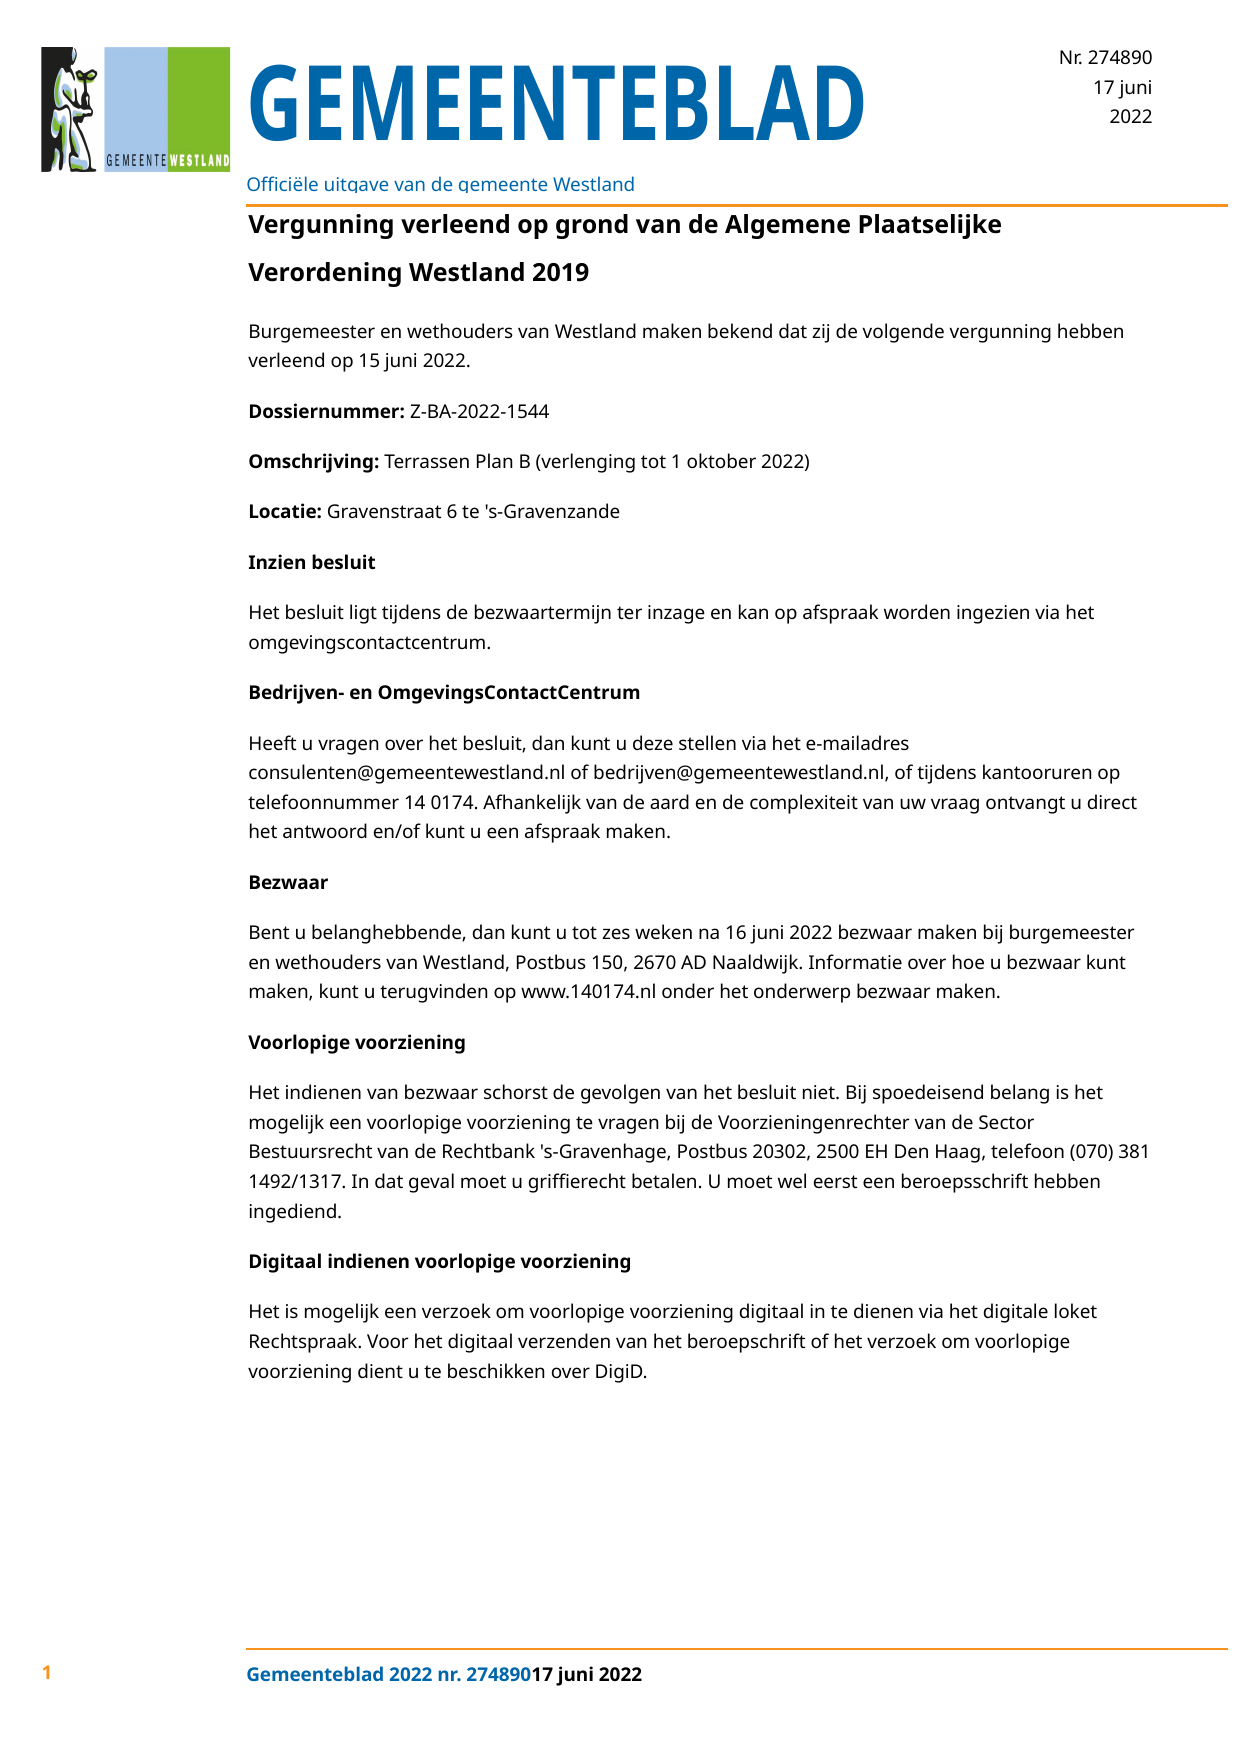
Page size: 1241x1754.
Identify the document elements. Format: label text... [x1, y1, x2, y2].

text Het besluit ligt tijdens de bezwaartermijn ter inzage en kan op afspraak worden ingezien via het omgevingscontactcentrum. [248, 599, 1152, 655]
text Inzien besluit [248, 549, 1152, 575]
text Heeft u vragen over het besluit, dan kunt u deze stellen via het e-mailadres consulenten@gemeentewestland.nl of bedrijven@gemeentewestland.nl, of tijdens kantooruren op telefoonnummer 14 0174. Afhankelijk van de aard en de complexiteit van uw vraag ontvangt u direct het antwoord en/of kunt u een afspraak maken. [248, 730, 1152, 844]
text Vergunning verleend op grond van de Algemene Plaatselijke Verordening Westland 2019 [248, 207, 1152, 288]
text Het is mogelijk een verzoek om voorlopige voorziening digitaal in te dienen via het digitale loket Rechtspraak. Voor het digitaal verzenden van het beroepschrift of het verzoek om voorlopige voorziening dient u te beschikken over DigiD. [248, 1299, 1152, 1384]
text Dossiernummer: Z-BA-2022-1544 [248, 398, 1152, 424]
text Voorlopige voorziening [248, 1029, 1152, 1055]
picture [41, 47, 231, 172]
text Bedrijven- en OmgevingsContactCentrum [248, 679, 1152, 705]
text Omschrijving: Terrassen Plan B (verlenging tot 1 oktober 2022) [248, 448, 1152, 474]
text Digitaal indienen voorlopige voorziening [248, 1248, 1152, 1274]
text Bent u belanghebbende, dan kunt u tot zes weken na 16 juni 2022 bezwaar maken bij burgemeester en wethouders van Westland, Postbus 150, 2670 AD Naaldwijk. Informatie over hoe u bezwaar kunt maken, kunt u terugvinden op www.140174.nl onder het onderwerp bezwaar maken. [248, 919, 1152, 1004]
text Bezwaar [248, 869, 1152, 895]
text Burgemeester en wethouders van Westland maken bekend dat zij de volgende vergunning hebben verleend op 15 juni 2022. [248, 318, 1152, 373]
text Het indienen van bezwaar schorst de gevolgen van het besluit niet. Bij spoedeisend belang is het mogelijk een voorlopige voorziening te vragen bij de Voorzieningenrechter van de Sector Bestuursrecht van de Rechtbank 's-Gravenhage, Postbus 20302, 2500 EH Den Haag, telefoon (070) 381 1492/1317. In dat geval moet u griffierecht betalen. U moet wel eerst een beroepsschrift hebben ingediend. [248, 1079, 1152, 1224]
text Locatie: Gravenstraat 6 te 's-Gravenzande [248, 499, 1152, 524]
